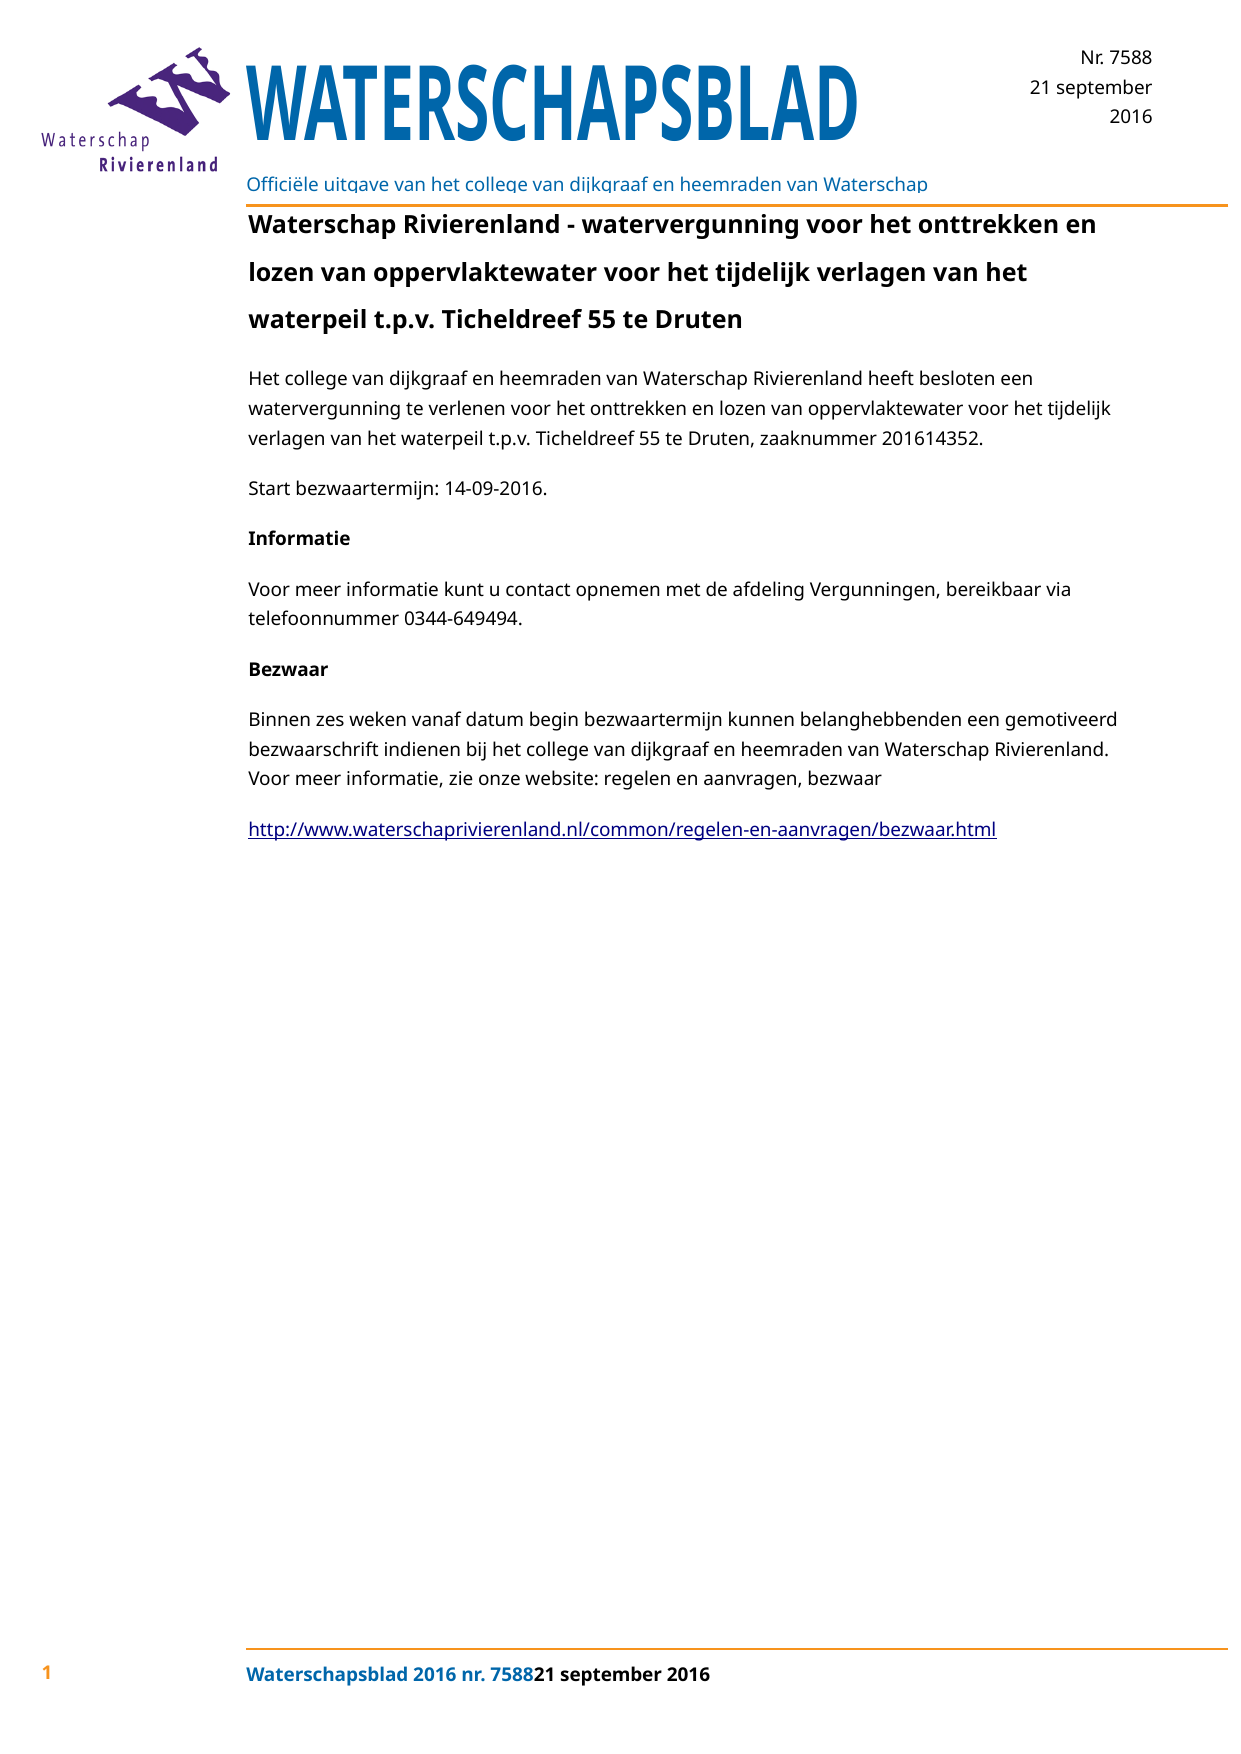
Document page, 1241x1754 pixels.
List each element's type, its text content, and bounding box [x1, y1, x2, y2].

text Informatie [248, 526, 1152, 551]
text Binnen zes weken vanaf datum begin bezwaartermijn kunnen belanghebbenden een gemotiveerd bezwaarschrift indienen bij het college van dijkgraaf en heemraden van Waterschap Rivierenland. Voor meer informatie, zie onze website: regelen en aanvragen, bezwaar [248, 706, 1152, 791]
text Start bezwaartermijn: 14-09-2016. [248, 475, 1152, 501]
text Bezwaar [248, 656, 1152, 682]
text http://www.waterschaprivierenland.nl/common/regelen-en-aanvragen/bezwaar.html [248, 816, 1152, 842]
text Waterschap Rivierenland - watervergunning voor het onttrekken en lozen van oppervlaktewater voor het tijdelijk verlagen van het waterpeil t.p.v. Ticheldreef 55 te Druten [248, 207, 1152, 336]
text Het college van dijkgraaf en heemraden van Waterschap Rivierenland heeft besloten een watervergunning te verlenen voor het onttrekken en lozen van oppervlaktewater voor het tijdelijk verlagen van het waterpeil t.p.v. Ticheldreef 55 te Druten, zaaknummer 201614352. [248, 366, 1152, 450]
text Voor meer informatie kunt u contact opnemen met de afdeling Vergunningen, bereikbaar via telefoonnummer 0344-649494. [248, 576, 1152, 631]
picture [41, 47, 231, 172]
